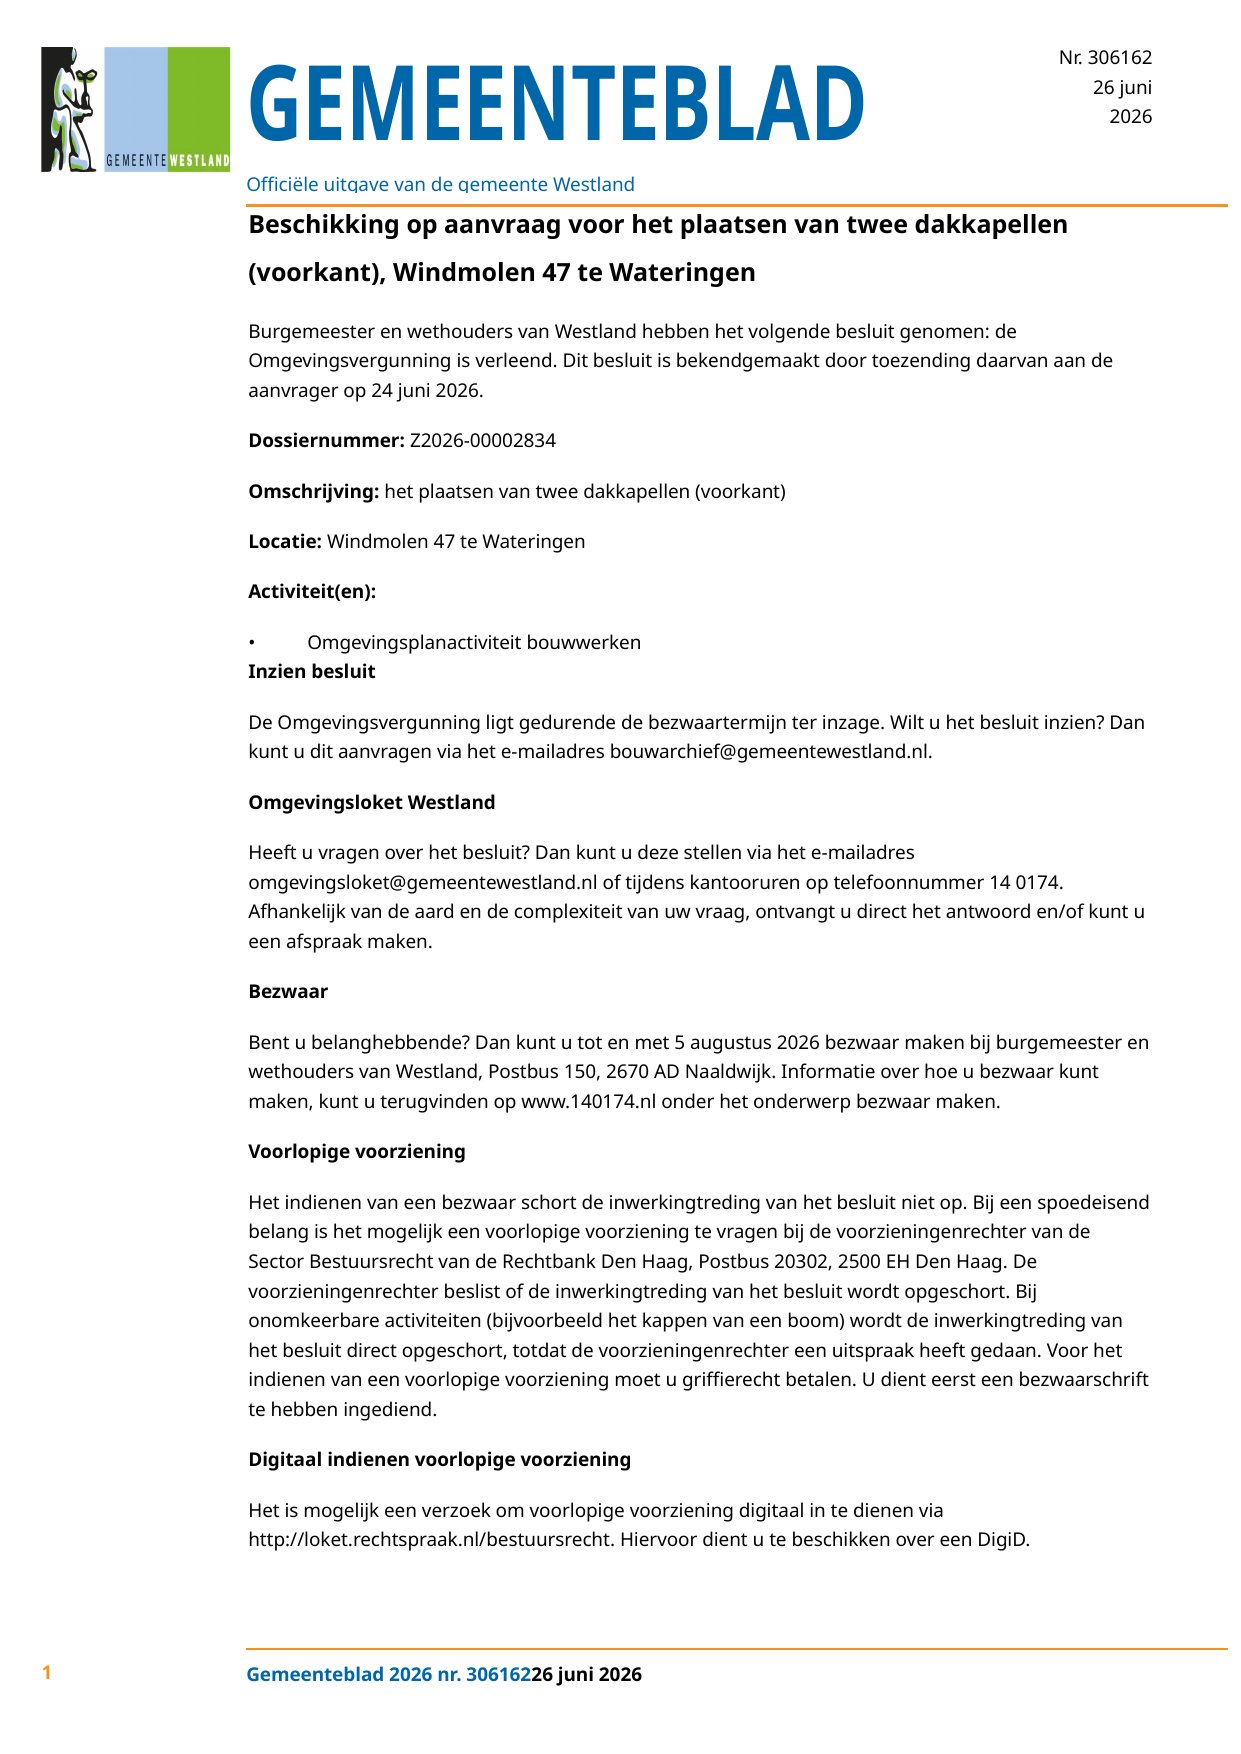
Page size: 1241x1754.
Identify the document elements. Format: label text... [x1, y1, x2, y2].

picture [41, 47, 231, 172]
text Bent u belanghebbende? Dan kunt u tot en met 5 augustus 2026 bezwaar maken bij burgemeester en wethouders van Westland, Postbus 150, 2670 AD Naaldwijk. Informatie over hoe u bezwaar kunt maken, kunt u terugvinden op www.140174.nl onder het onderwerp bezwaar maken. [248, 1029, 1152, 1114]
text Burgemeester en wethouders van Westland hebben het volgende besluit genomen: de Omgevingsvergunning is verleend. Dit besluit is bekendgemaakt door toezending daarvan aan de aanvrager op 24 juni 2026. [248, 318, 1152, 403]
list Omgevingsplanactiviteit bouwwerken [248, 629, 1152, 655]
text Locatie: Windmolen 47 te Wateringen [248, 528, 1152, 554]
text Inzien besluit [248, 659, 1152, 684]
text Bezwaar [248, 979, 1152, 1004]
text Het indienen van een bezwaar schort de inwerkingtreding van het besluit niet op. Bij een spoedeisend belang is het mogelijk een voorlopige voorziening te vragen bij de voorzieningenrechter van de Sector Bestuursrecht van de Rechtbank Den Haag, Postbus 20302, 2500 EH Den Haag. De voorzieningenrechter beslist of de inwerkingtreding van het besluit wordt opgeschort. Bij onomkeerbare activiteiten (bijvoorbeeld het kappen van een boom) wordt de inwerkingtreding van het besluit direct opgeschort, totdat de voorzieningenrechter een uitspraak heeft gedaan. Voor het indienen van een voorlopige voorziening moet u griffierecht betalen. U dient eerst een bezwaarschrift te hebben ingediend. [248, 1189, 1152, 1422]
text Digitaal indienen voorlopige voorziening [248, 1447, 1152, 1472]
text De Omgevingsvergunning ligt gedurende de bezwaartermijn ter inzage. Wilt u het besluit inzien? Dan kunt u dit aanvragen via het e-mailadres bouwarchief@gemeentewestland.nl. [248, 709, 1152, 764]
text Omgevingsloket Westland [248, 789, 1152, 815]
text Voorlopige voorziening [248, 1139, 1152, 1164]
text Omschrijving: het plaatsen van twee dakkapellen (voorkant) [248, 478, 1152, 504]
text Heeft u vragen over het besluit? Dan kunt u deze stellen via het e-mailadres omgevingsloket@gemeentewestland.nl of tijdens kantooruren op telefoonnummer 14 0174. Afhankelijk van de aard en de complexiteit van uw vraag, ontvangt u direct het antwoord en/of kunt u een afspraak maken. [248, 839, 1152, 954]
text Het is mogelijk een verzoek om voorlopige voorziening digitaal in te dienen via http://loket.rechtspraak.nl/bestuursrecht. Hiervoor dient u te beschikken over een DigiD. [248, 1497, 1152, 1552]
text Beschikking op aanvraag voor het plaatsen van twee dakkapellen (voorkant), Windmolen 47 te Wateringen [248, 207, 1152, 288]
text Activiteit(en): [248, 579, 1152, 604]
text Dossiernummer: Z2026-00002834 [248, 427, 1152, 453]
